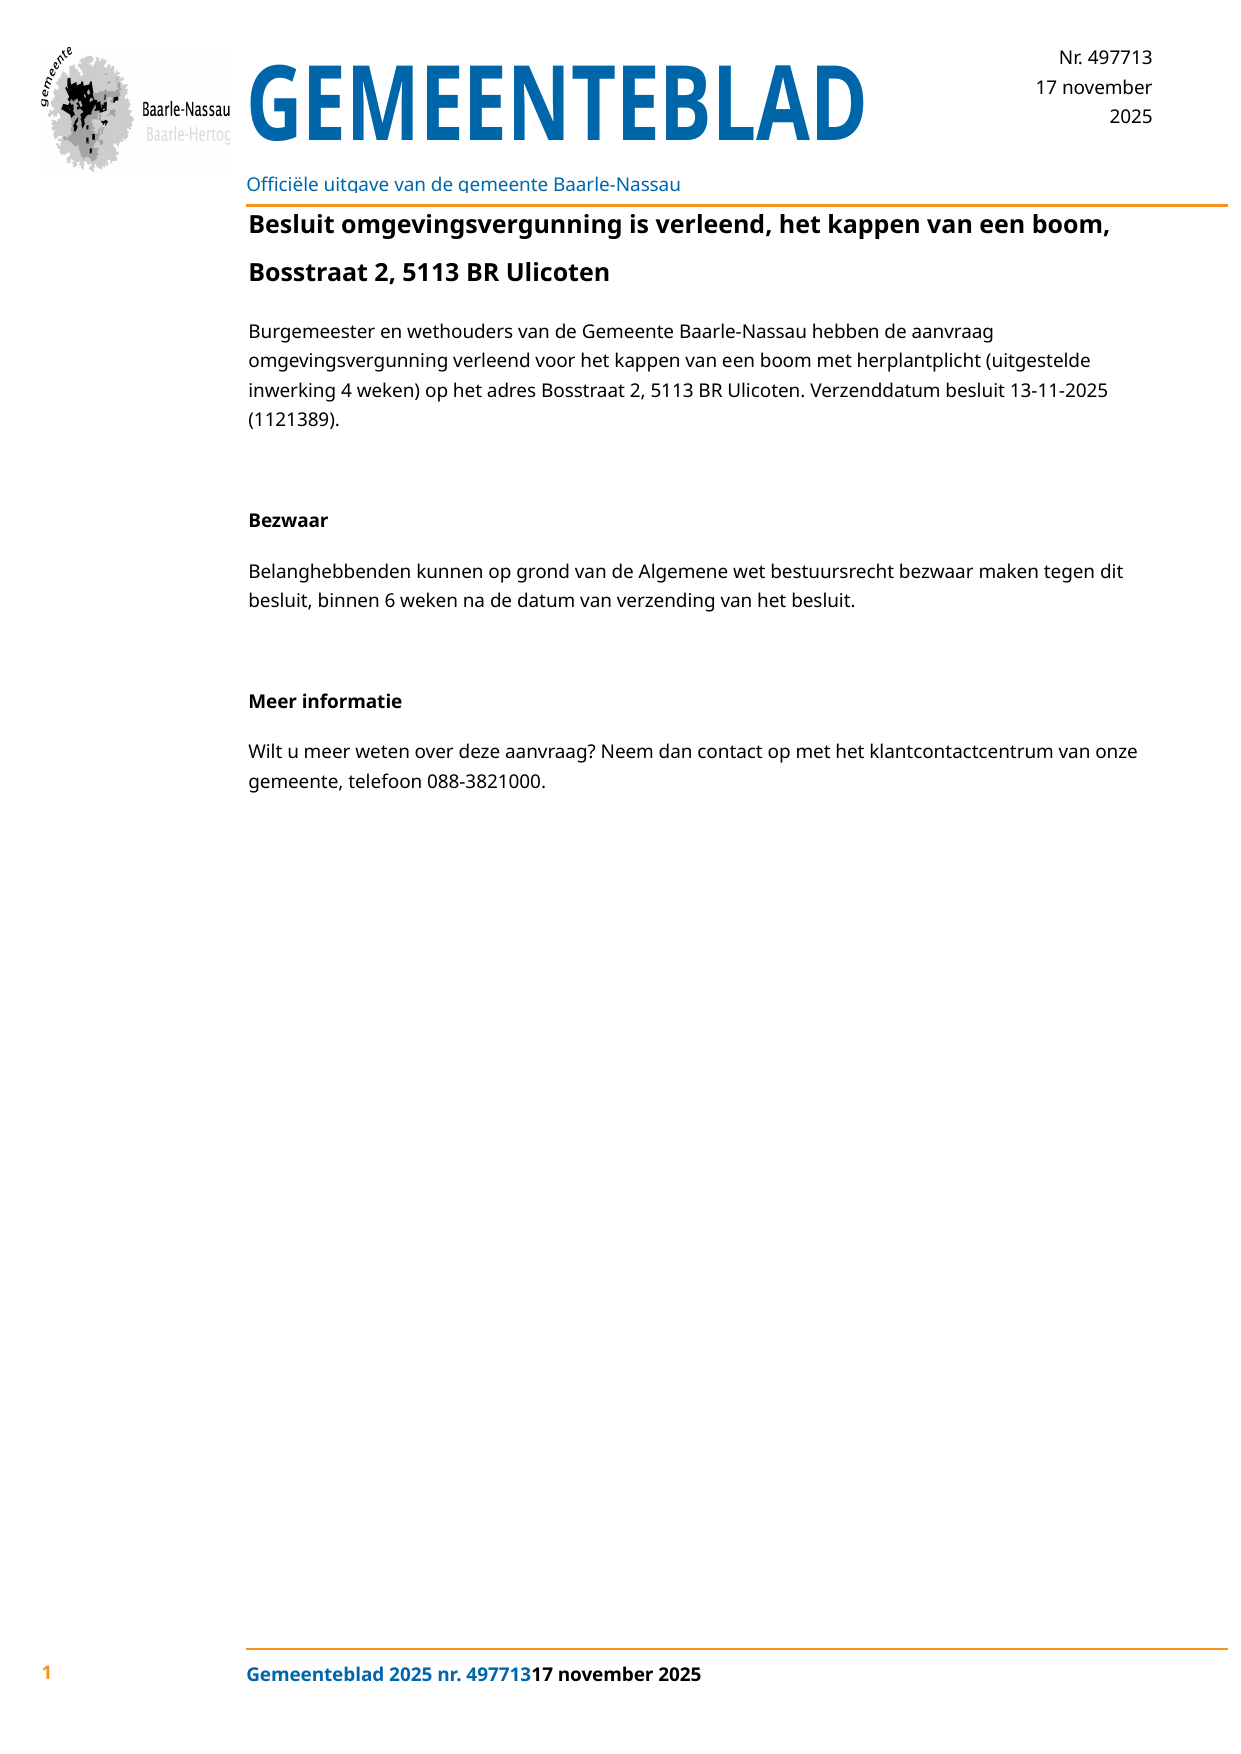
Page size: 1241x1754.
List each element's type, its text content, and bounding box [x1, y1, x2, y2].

text Besluit omgevingsvergunning is verleend, het kappen van een boom, Bosstraat 2, 5113 BR Ulicoten [248, 207, 1152, 288]
text Wilt u meer weten over deze aanvraag? Neem dan contact op met het klantcontactcentrum van onze gemeente, telefoon 088-3821000. [248, 739, 1152, 794]
picture [41, 47, 231, 172]
text Meer informatie [248, 688, 1152, 714]
text Burgemeester en wethouders van de Gemeente Baarle-Nassau hebben de aanvraag omgevingsvergunning verleend voor het kappen van een boom met herplantplicht (uitgestelde inwerking 4 weken) op het adres Bosstraat 2, 5113 BR Ulicoten. Verzenddatum besluit 13-11-2025 (1121389). [248, 318, 1152, 432]
text Bezwaar [248, 507, 1152, 533]
text Belanghebbenden kunnen op grond van de Algemene wet bestuursrecht bezwaar maken tegen dit besluit, binnen 6 weken na de datum van verzending van het besluit. [248, 558, 1152, 613]
